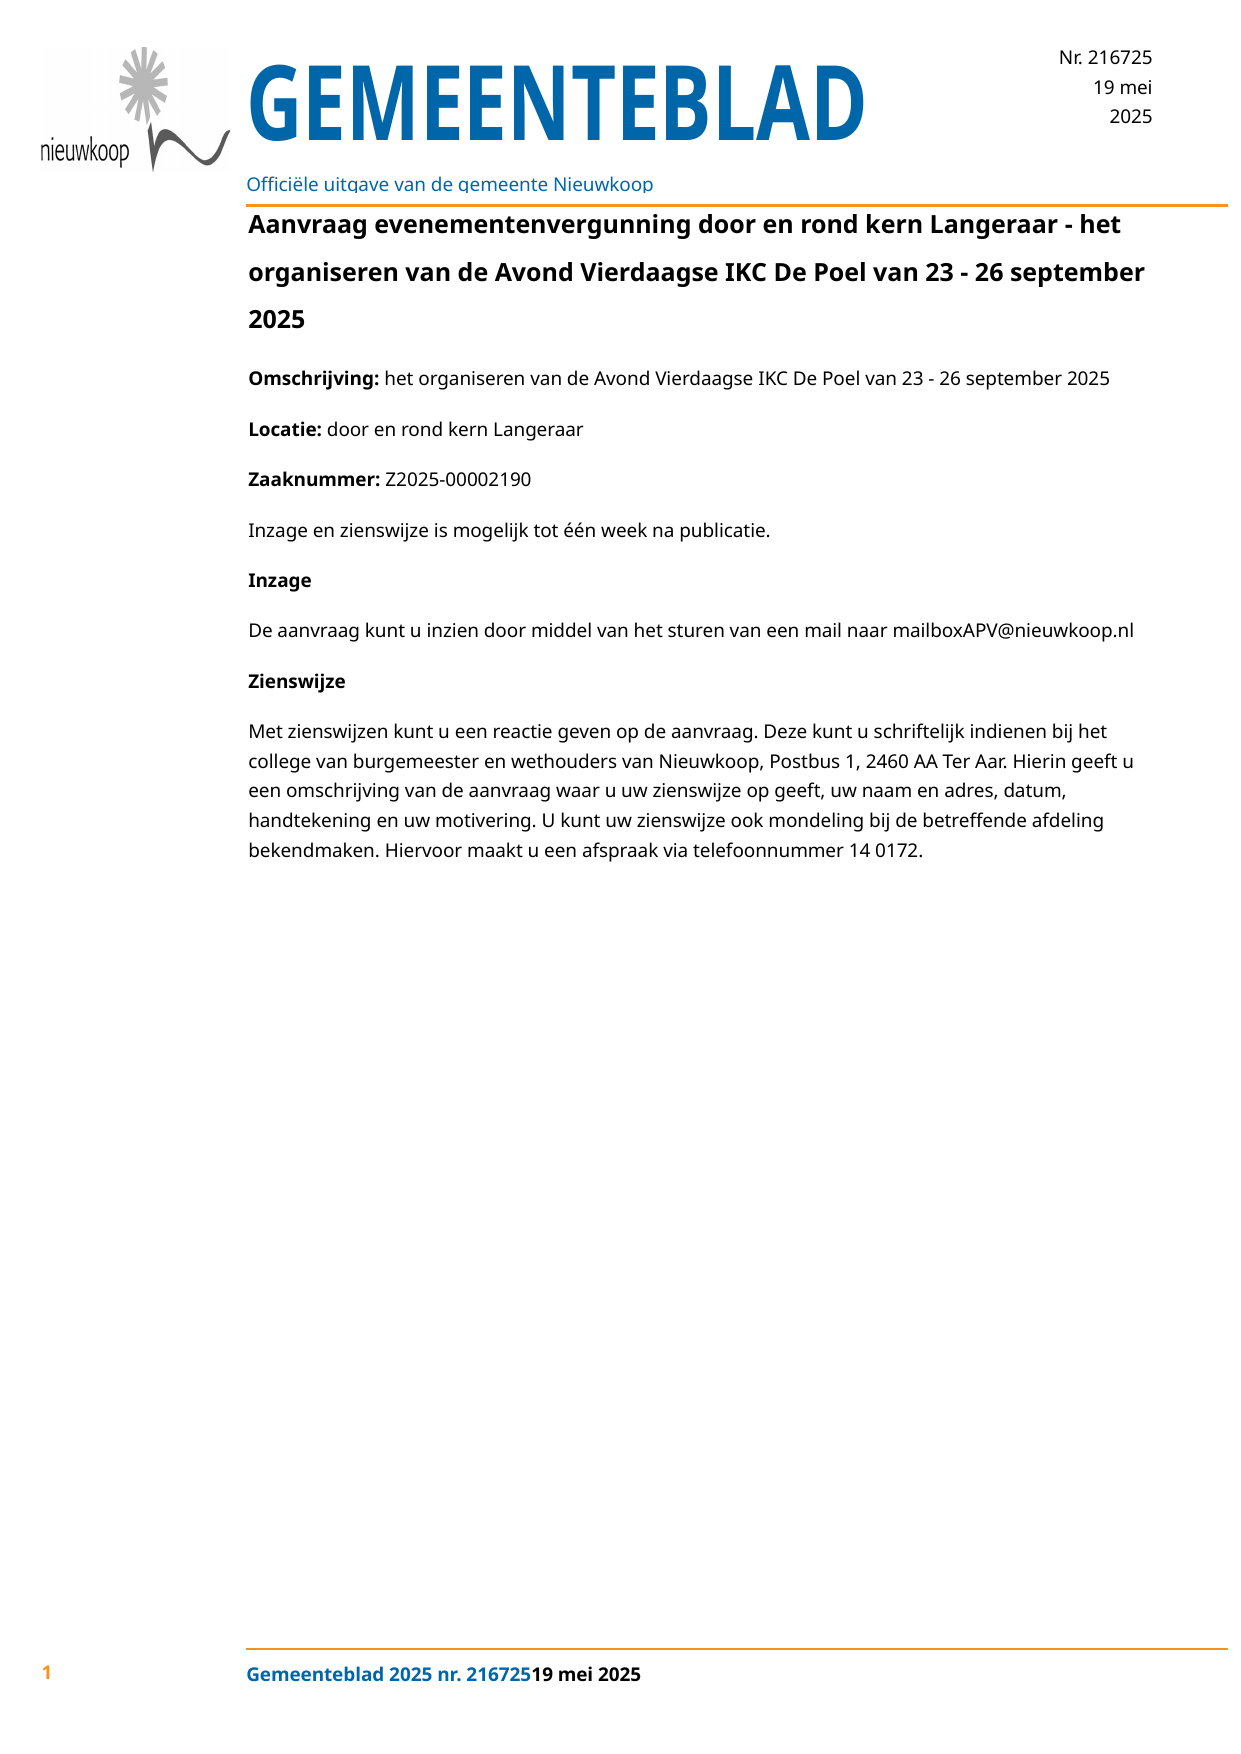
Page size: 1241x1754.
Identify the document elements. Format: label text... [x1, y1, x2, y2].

text Zaaknummer: Z2025-00002190 [248, 466, 1152, 492]
picture [41, 47, 231, 172]
text Zienswijze [248, 668, 1152, 694]
text De aanvraag kunt u inzien door middel van het sturen van een mail naar mailboxAPV@nieuwkoop.nl [248, 618, 1152, 643]
text Met zienswijzen kunt u een reactie geven op de aanvraag. Deze kunt u schriftelijk indienen bij het college van burgemeester en wethouders van Nieuwkoop, Postbus 1, 2460 AA Ter Aar. Hierin geeft u een omschrijving van de aanvraag waar u uw zienswijze op geeft, uw naam en adres, datum, handtekening en uw motivering. U kunt uw zienswijze ook mondeling bij de betreffende afdeling bekendmaken. Hiervoor maakt u een afspraak via telefoonnummer 14 0172. [248, 718, 1152, 862]
text Aanvraag evenementenvergunning door en rond kern Langeraar - het organiseren van de Avond Vierdaagse IKC De Poel van 23 - 26 september 2025 [248, 207, 1152, 336]
text Locatie: door en rond kern Langeraar [248, 416, 1152, 442]
text Inzage [248, 567, 1152, 593]
text Inzage en zienswijze is mogelijk tot één week na publicatie. [248, 517, 1152, 542]
text Omschrijving: het organiseren van de Avond Vierdaagse IKC De Poel van 23 - 26 september 2025 [248, 366, 1152, 391]
